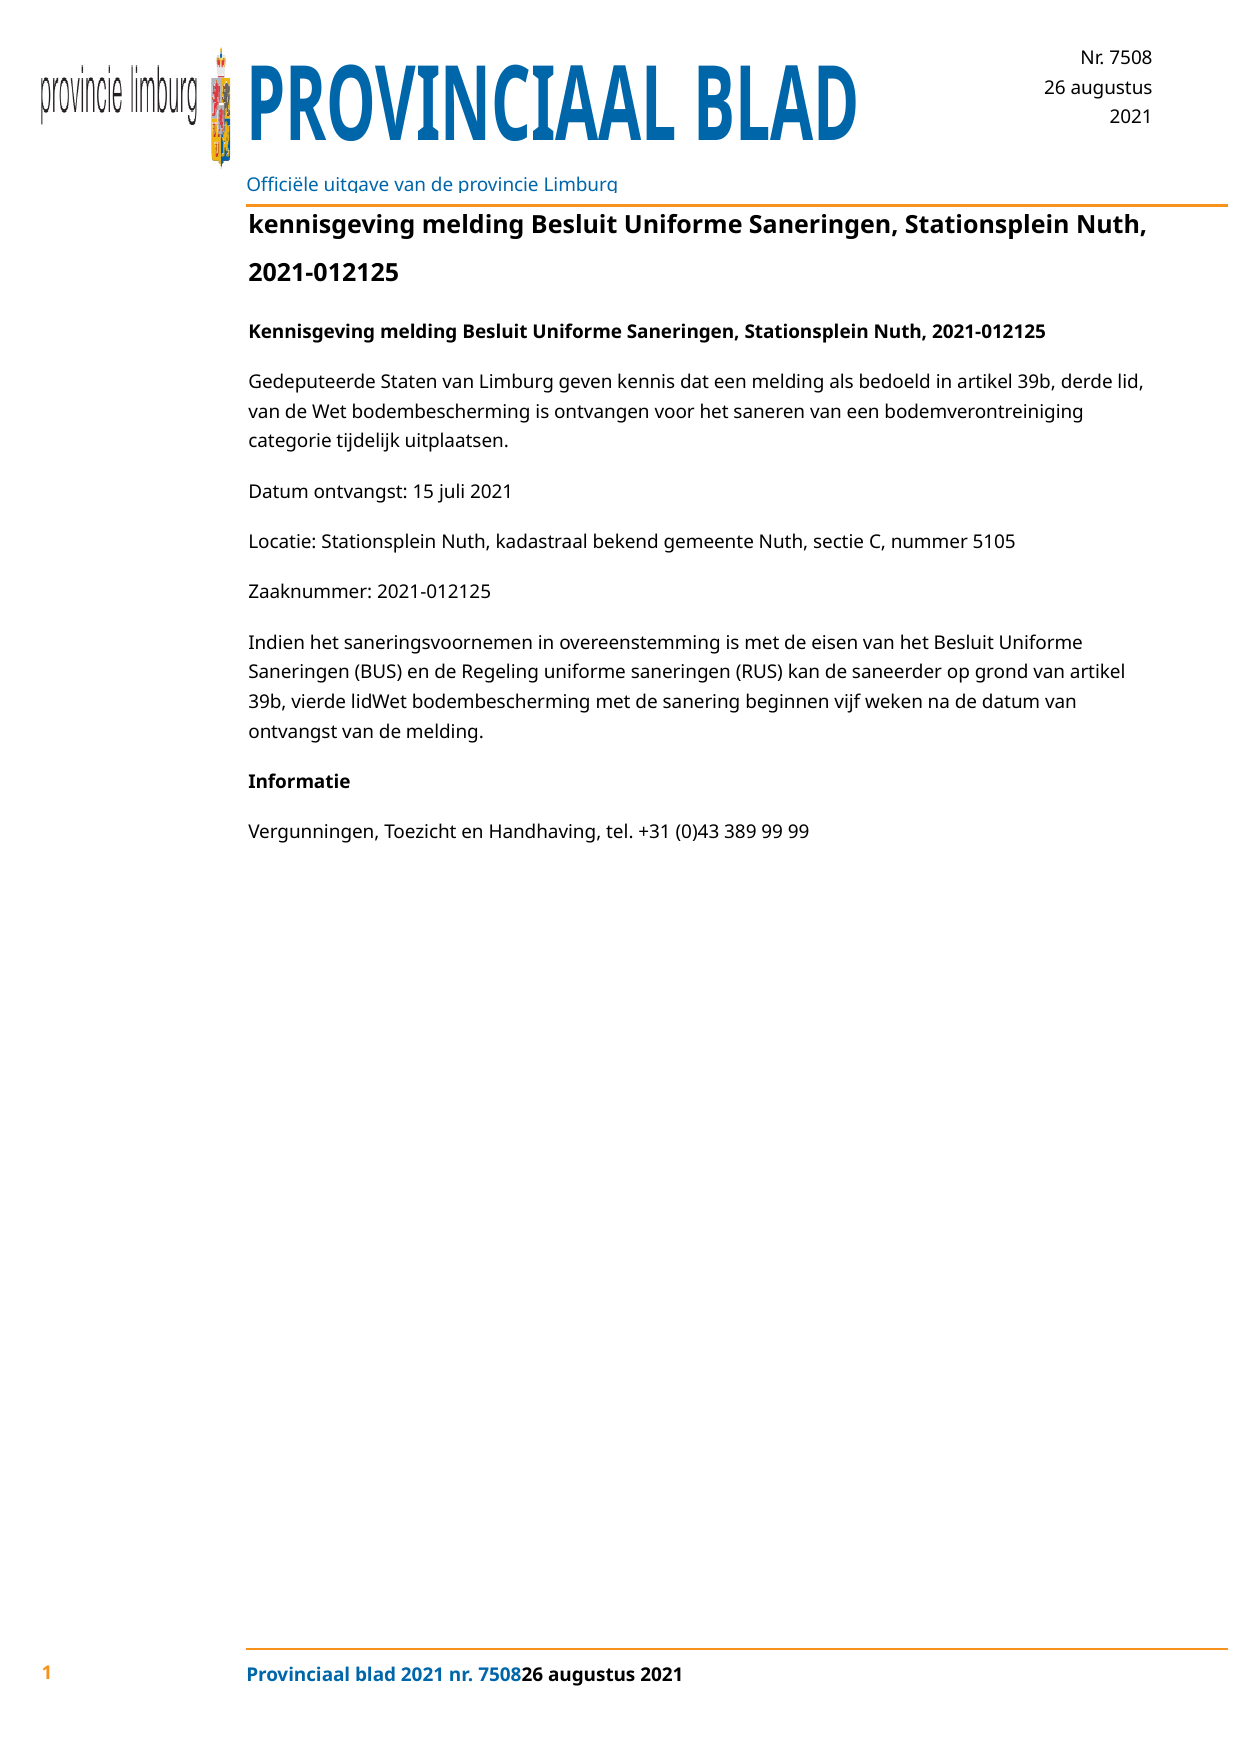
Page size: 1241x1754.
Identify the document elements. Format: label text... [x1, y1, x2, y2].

text Zaaknummer: 2021-012125 [248, 579, 1152, 604]
text Informatie [248, 768, 1152, 794]
picture [41, 47, 231, 172]
text Kennisgeving melding Besluit Uniforme Saneringen, Stationsplein Nuth, 2021-012125 [248, 318, 1152, 344]
text Indien het saneringsvoornemen in overeenstemming is met de eisen van het Besluit Uniforme Saneringen (BUS) en de Regeling uniforme saneringen (RUS) kan de saneerder op grond van artikel 39b, vierde lidWet bodembescherming met de sanering beginnen vijf weken na de datum van ontvangst van de melding. [248, 629, 1152, 744]
text Gedeputeerde Staten van Limburg geven kennis dat een melding als bedoeld in artikel 39b, derde lid, van de Wet bodembescherming is ontvangen voor het saneren van een bodemverontreiniging categorie tijdelijk uitplaatsen. [248, 368, 1152, 453]
text Datum ontvangst: 15 juli 2021 [248, 478, 1152, 504]
text Vergunningen, Toezicht en Handhaving, tel. +31 (0)43 389 99 99 [248, 819, 1152, 844]
text kennisgeving melding Besluit Uniforme Saneringen, Stationsplein Nuth, 2021-012125 [248, 207, 1152, 288]
text Locatie: Stationsplein Nuth, kadastraal bekend gemeente Nuth, sectie C, nummer 5105 [248, 528, 1152, 554]
